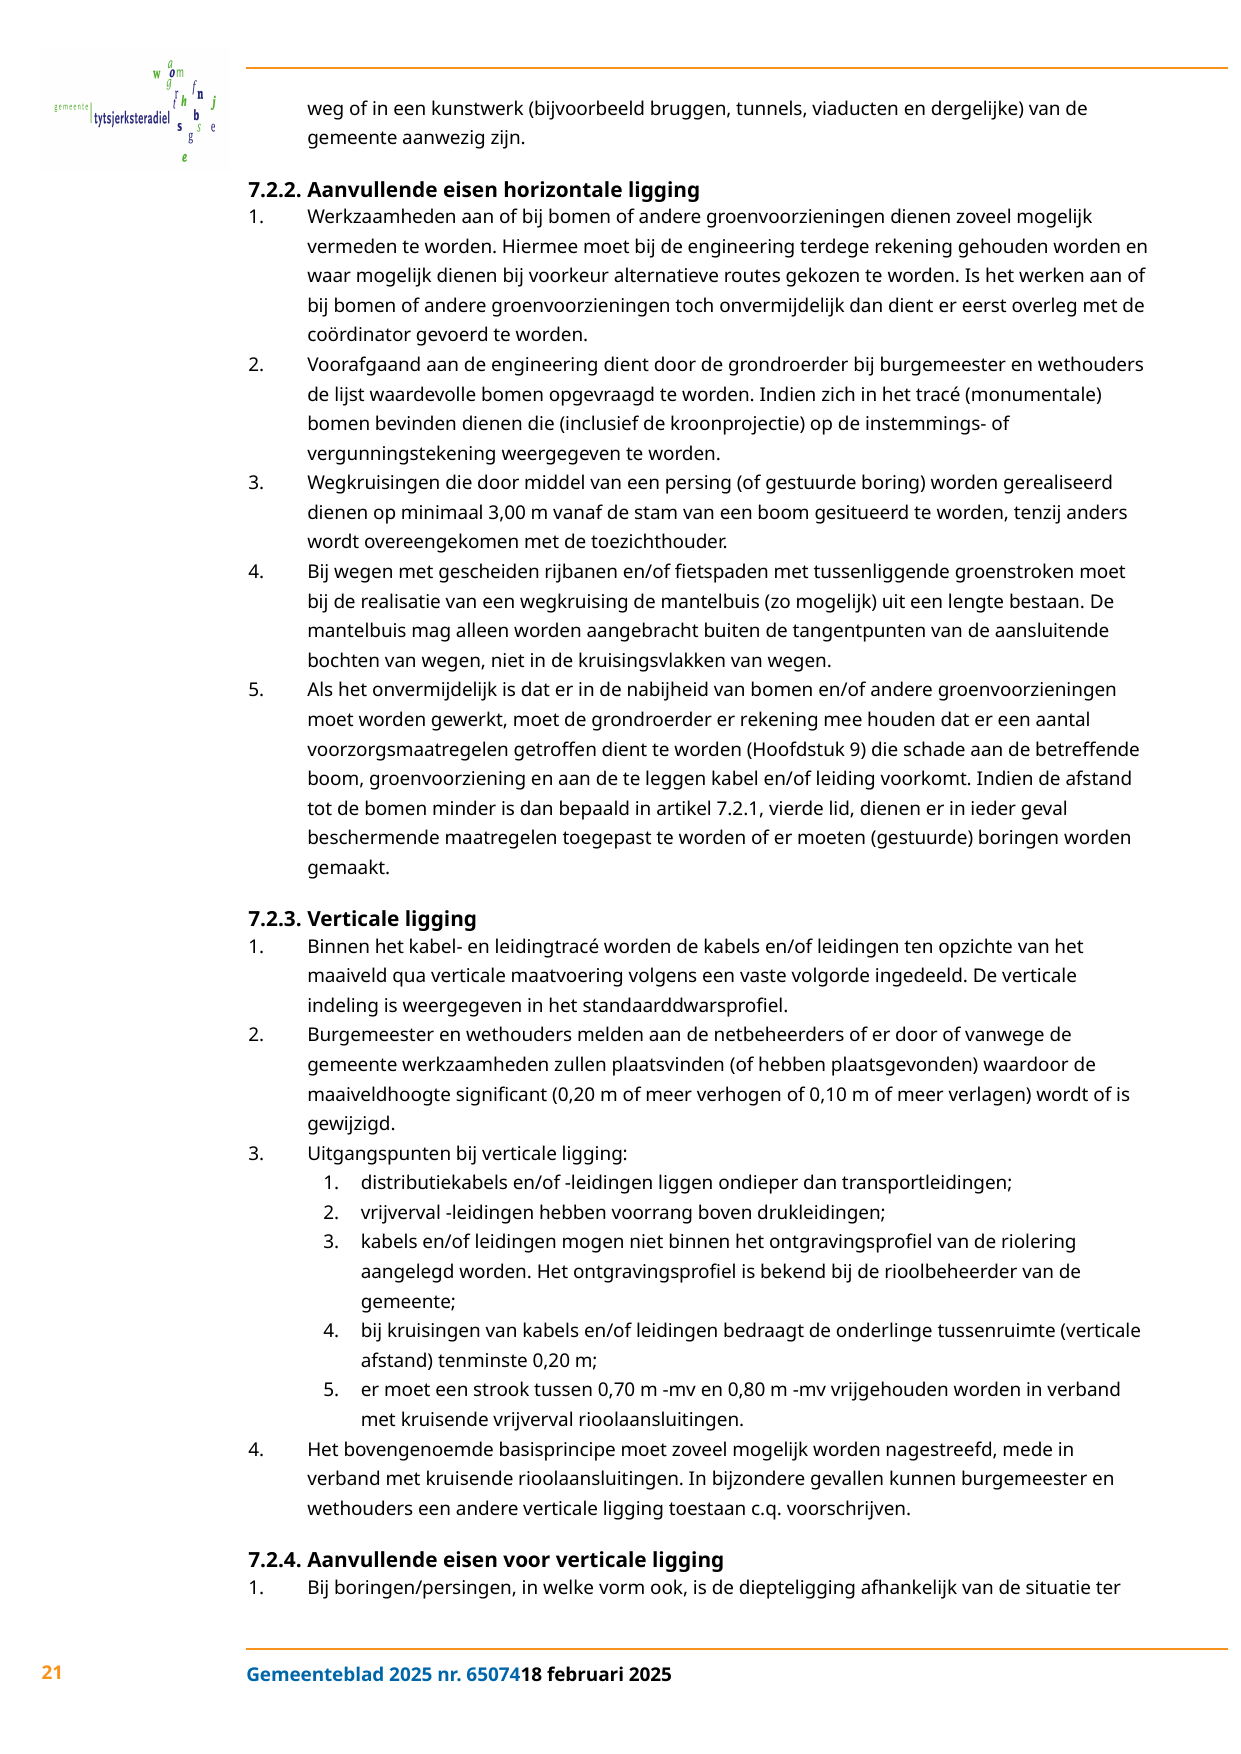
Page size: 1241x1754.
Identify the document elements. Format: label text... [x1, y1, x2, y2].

picture [41, 47, 231, 172]
list vrijverval -leidingen hebben voorrang boven drukleidingen; [323, 1199, 1152, 1225]
list Bij wegen met gescheiden rijbanen en/of fietspaden met tussenliggende groenstroken moet bij de realisatie van een wegkruising de mantelbuis (zo mogelijk) uit een lengte bestaan. De mantelbuis mag alleen worden aangebracht buiten de tangentpunten van de aansluitende bochten van wegen, niet in de kruisingsvlakken van wegen. [248, 558, 1152, 673]
list kabels en/of leidingen mogen niet binnen het ontgravingsprofiel van de riolering aangelegd worden. Het ontgravingsprofiel is bekend bij de rioolbeheerder van de gemeente; [323, 1229, 1152, 1314]
text 7.2.4. Aanvullende eisen voor verticale ligging [248, 1545, 1152, 1574]
list Wegkruisingen die door middel van een persing (of gestuurde boring) worden gerealiseerd dienen op minimaal 3,00 m vanaf de stam van een boom gesitueerd te worden, tenzij anders wordt overeengekomen met de toezichthouder. [248, 469, 1152, 554]
list Het bovengenoemde basisprincipe moet zoveel mogelijk worden nagestreefd, mede in verband met kruisende rioolaansluitingen. In bijzondere gevallen kunnen burgemeester en wethouders een andere verticale ligging toestaan c.q. voorschrijven. [248, 1436, 1152, 1521]
list Uitgangspunten bij verticale ligging: [248, 1140, 1152, 1166]
list Bij boringen/persingen, in welke vorm ook, is de diepteligging afhankelijk van de situatie ter [248, 1574, 1152, 1599]
list weg of in een kunstwerk (bijvoorbeeld bruggen, tunnels, viaducten en dergelijke) van de gemeente aanwezig zijn. [248, 95, 1152, 150]
list er moet een strook tussen 0,70 m -mv en 0,80 m -mv vrijgehouden worden in verband met kruisende vrijverval rioolaansluitingen. [323, 1377, 1152, 1432]
list Binnen het kabel- en leidingtracé worden de kabels en/of leidingen ten opzichte van het maaiveld qua verticale maatvoering volgens een vaste volgorde ingedeeld. De verticale indeling is weergegeven in het standaarddwarsprofiel. [248, 933, 1152, 1018]
list Burgemeester en wethouders melden aan de netbeheerders of er door of vanwege de gemeente werkzaamheden zullen plaatsvinden (of hebben plaatsgevonden) waardoor de maaiveldhoogte significant (0,20 m of meer verhogen of 0,10 m of meer verlagen) wordt of is gewijzigd. [248, 1022, 1152, 1136]
list Voorafgaand aan de engineering dient door de grondroerder bij burgemeester en wethouders de lijst waardevolle bomen opgevraagd te worden. Indien zich in het tracé (monumentale) bomen bevinden dienen die (inclusief de kroonprojectie) op de instemmings- of vergunningstekening weergegeven te worden. [248, 351, 1152, 466]
text 7.2.2. Aanvullende eisen horizontale ligging [248, 175, 1152, 203]
text 7.2.3. Verticale ligging [248, 904, 1152, 933]
list Als het onvermijdelijk is dat er in de nabijheid van bomen en/of andere groenvoorzieningen moet worden gewerkt, moet de grondroerder er rekening mee houden dat er een aantal voorzorgsmaatregelen getroffen dient te worden (Hoofdstuk 9) die schade aan de betreffende boom, groenvoorziening en aan de te leggen kabel en/of leiding voorkomt. Indien de afstand tot de bomen minder is dan bepaald in artikel 7.2.1, vierde lid, dienen er in ieder geval beschermende maatregelen toegepast te worden of er moeten (gestuurde) boringen worden gemaakt. [248, 677, 1152, 880]
list distributiekabels en/of -leidingen liggen ondieper dan transportleidingen; [323, 1169, 1152, 1195]
list bij kruisingen van kabels en/of leidingen bedraagt de onderlinge tussenruimte (verticale afstand) tenminste 0,20 m; [323, 1317, 1152, 1373]
list Werkzaamheden aan of bij bomen of andere groenvoorzieningen dienen zoveel mogelijk vermeden te worden. Hiermee moet bij de engineering terdege rekening gehouden worden en waar mogelijk dienen bij voorkeur alternatieve routes gekozen te worden. Is het werken aan of bij bomen of andere groenvoorzieningen toch onvermijdelijk dan dient er eerst overleg met de coördinator gevoerd te worden. [248, 203, 1152, 347]
